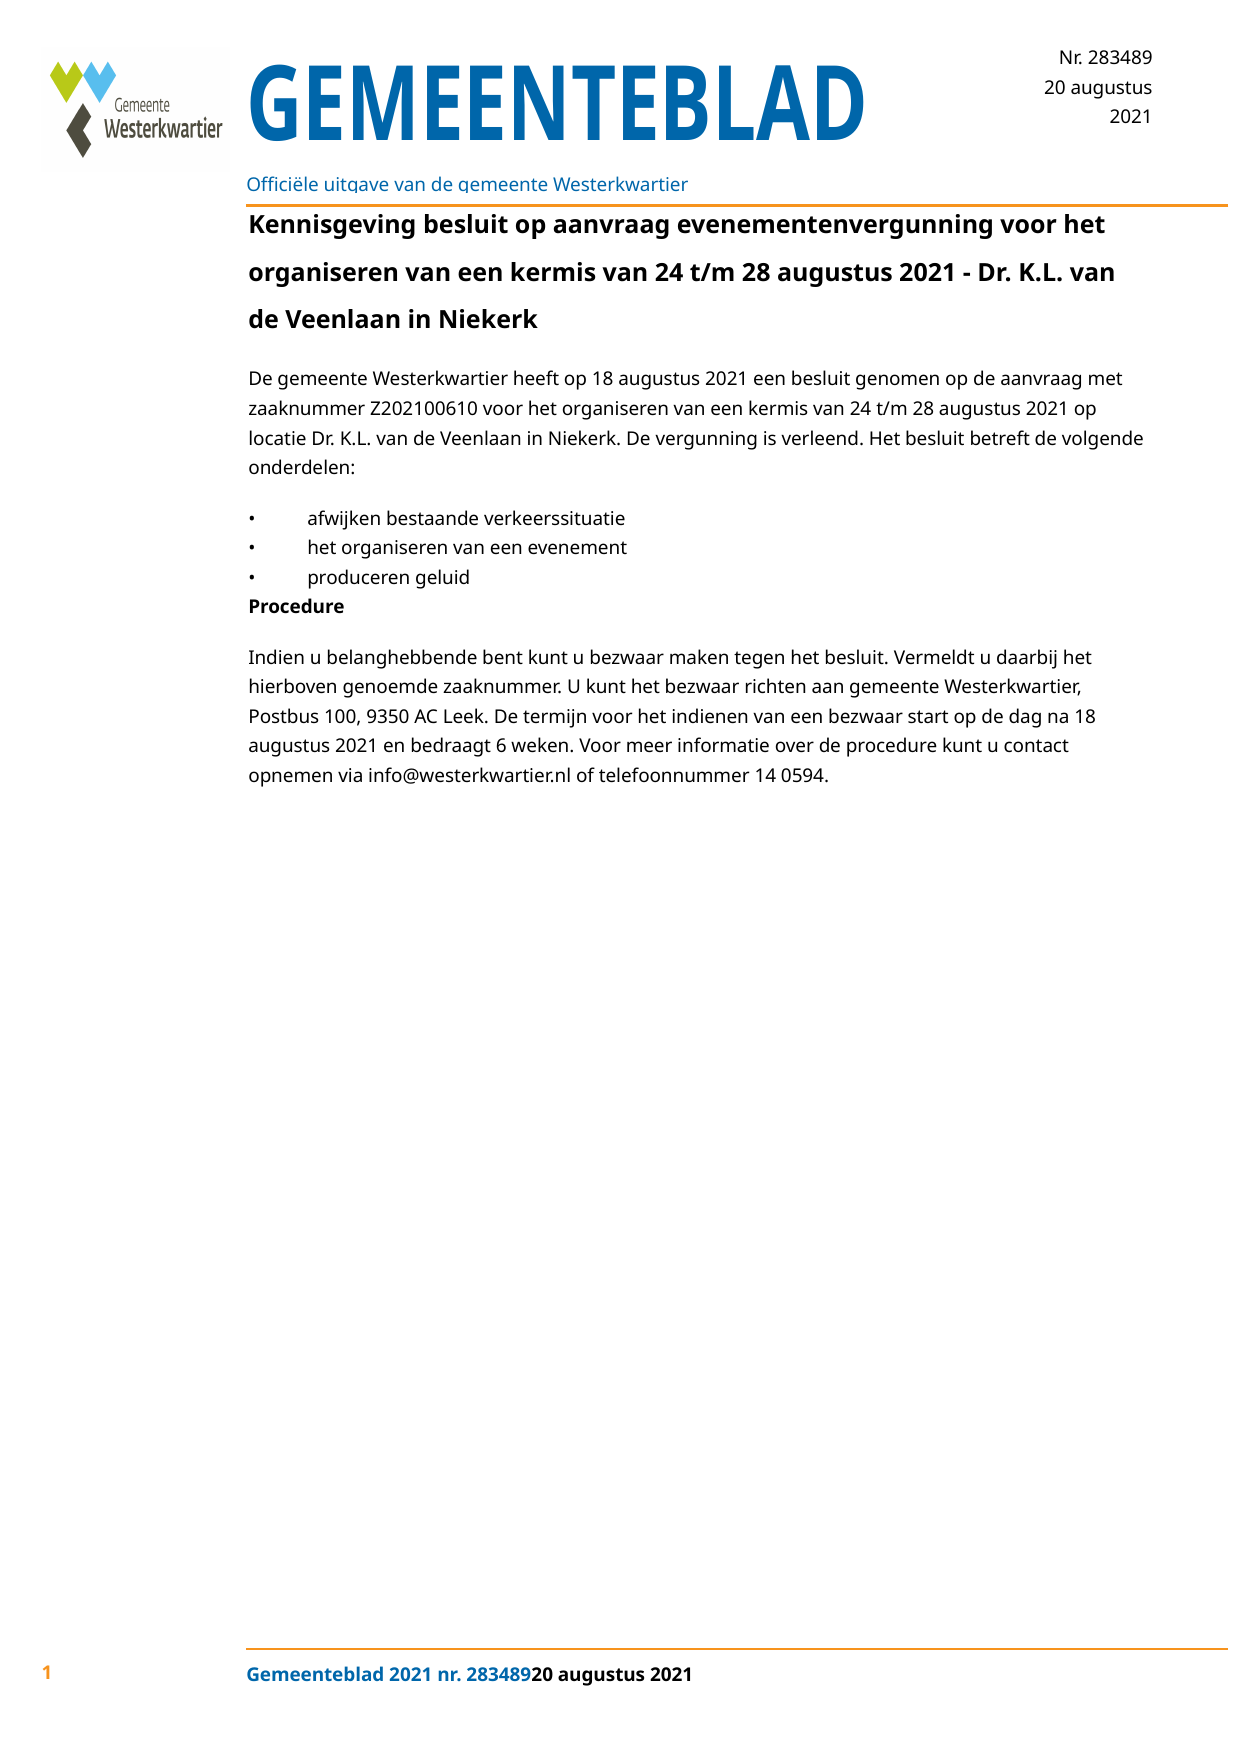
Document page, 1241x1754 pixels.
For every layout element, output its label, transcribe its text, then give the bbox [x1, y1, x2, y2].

text Procedure [248, 593, 1152, 619]
list het organiseren van een evenement [248, 534, 1152, 560]
text Kennisgeving besluit op aanvraag evenementenvergunning voor het organiseren van een kermis van 24 t/m 28 augustus 2021 - Dr. K.L. van de Veenlaan in Niekerk [248, 207, 1152, 336]
picture [41, 47, 231, 172]
list produceren geluid [248, 564, 1152, 589]
list afwijken bestaande verkeerssituatie [248, 505, 1152, 530]
text De gemeente Westerkwartier heeft op 18 augustus 2021 een besluit genomen op de aanvraag met zaaknummer Z202100610 voor het organiseren van een kermis van 24 t/m 28 augustus 2021 op locatie Dr. K.L. van de Veenlaan in Niekerk. De vergunning is verleend. Het besluit betreft de volgende onderdelen: [248, 366, 1152, 480]
text Indien u belanghebbende bent kunt u bezwaar maken tegen het besluit. Vermeldt u daarbij het hierboven genoemde zaaknummer. U kunt het bezwaar richten aan gemeente Westerkwartier, Postbus 100, 9350 AC Leek. De termijn voor het indienen van een bezwaar start op de dag na 18 augustus 2021 en bedraagt 6 weken. Voor meer informatie over de procedure kunt u contact opnemen via info@westerkwartier.nl of telefoonnummer 14 0594. [248, 644, 1152, 788]
